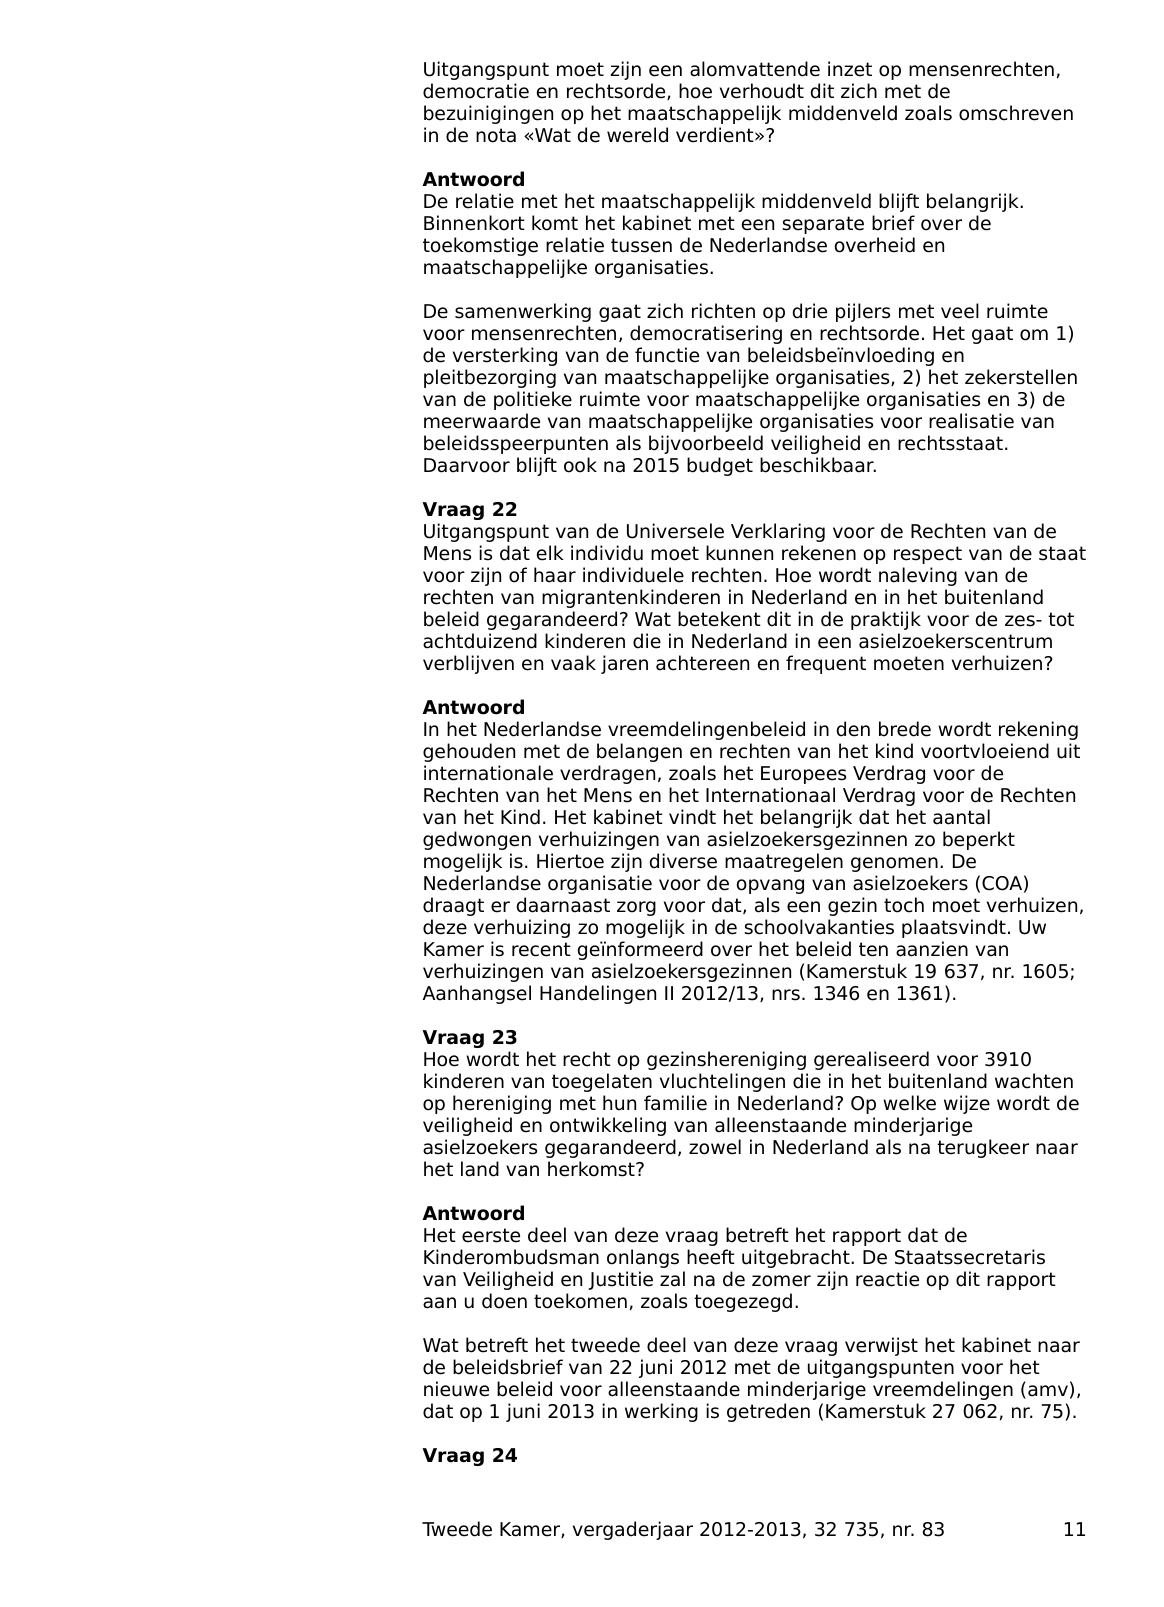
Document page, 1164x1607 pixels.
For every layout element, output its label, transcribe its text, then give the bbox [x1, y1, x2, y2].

text Hoe wordt het recht op gezinshereniging gerealiseerd voor 3910 kinderen van toegelaten vluchtelingen die in het buitenland wachten op hereniging met hun familie in Nederland? Op welke wijze wordt de veiligheid en ontwikkeling van alleenstaande minderjarige asielzoekers gegarandeerd, zowel in Nederland als na terugkeer naar het land van herkomst? [422, 1049, 1087, 1181]
text Antwoord [422, 169, 1087, 191]
text Wat betreft het tweede deel van deze vraag verwijst het kabinet naar de beleidsbrief van 22 juni 2012 met de uitgangspunten voor het nieuwe beleid voor alleenstaande minderjarige vreemdelingen (amv), dat op 1 juni 2013 in werking is getreden (Kamerstuk 27 062, nr. 75). [422, 1335, 1087, 1423]
text In het Nederlandse vreemdelingenbeleid in den brede wordt rekening gehouden met de belangen en rechten van het kind voortvloeiend uit internationale verdragen, zoals het Europees Verdrag voor de Rechten van het Mens en het Internationaal Verdrag voor de Rechten van het Kind. Het kabinet vindt het belangrijk dat het aantal gedwongen verhuizingen van asielzoekersgezinnen zo beperkt mogelijk is. Hiertoe zijn diverse maatregelen genomen. De Nederlandse organisatie voor de opvang van asielzoekers (COA) draagt er daarnaast zorg voor dat, als een gezin toch moet verhuizen, deze verhuizing zo mogelijk in de schoolvakanties plaatsvindt. Uw Kamer is recent geïnformeerd over het beleid ten aanzien van verhuizingen van asielzoekersgezinnen (Kamerstuk 19 637, nr. 1605; Aanhangsel Handelingen II 2012/13, nrs. 1346 en 1361). [422, 719, 1087, 1005]
text Vraag 23 [422, 1027, 1087, 1049]
text Vraag 24 [422, 1445, 1087, 1467]
text De samenwerking gaat zich richten op drie pijlers met veel ruimte voor mensenrechten, democratisering en rechtsorde. Het gaat om 1) de versterking van de functie van beleidsbeïnvloeding en pleitbezorging van maatschappelijke organisaties, 2) het zekerstellen van de politieke ruimte voor maatschappelijke organisaties en 3) de meerwaarde van maatschappelijke organisaties voor realisatie van beleidsspeerpunten als bijvoorbeeld veiligheid en rechtsstaat. Daarvoor blijft ook na 2015 budget beschikbaar. [422, 301, 1087, 477]
text De relatie met het maatschappelijk middenveld blijft belangrijk. Binnenkort komt het kabinet met een separate brief over de toekomstige relatie tussen de Nederlandse overheid en maatschappelijke organisaties. [422, 191, 1087, 279]
text Vraag 22 [422, 499, 1087, 521]
text Uitgangspunt van de Universele Verklaring voor de Rechten van de Mens is dat elk individu moet kunnen rekenen op respect van de staat voor zijn of haar individuele rechten. Hoe wordt naleving van de rechten van migrantenkinderen in Nederland en in het buitenland beleid gegarandeerd? Wat betekent dit in de praktijk voor de zes- tot achtduizend kinderen die in Nederland in een asielzoekerscentrum verblijven en vaak jaren achtereen en frequent moeten verhuizen? [422, 521, 1087, 675]
text Uitgangspunt moet zijn een alomvattende inzet op mensenrechten, democratie en rechtsorde, hoe verhoudt dit zich met de bezuinigingen op het maatschappelijk middenveld zoals omschreven in de nota «Wat de wereld verdient»? [422, 59, 1087, 147]
text Antwoord [422, 697, 1087, 719]
text Antwoord [422, 1203, 1087, 1225]
text Het eerste deel van deze vraag betreft het rapport dat de Kinderombudsman onlangs heeft uitgebracht. De Staatssecretaris van Veiligheid en Justitie zal na de zomer zijn reactie op dit rapport aan u doen toekomen, zoals toegezegd. [422, 1225, 1087, 1313]
